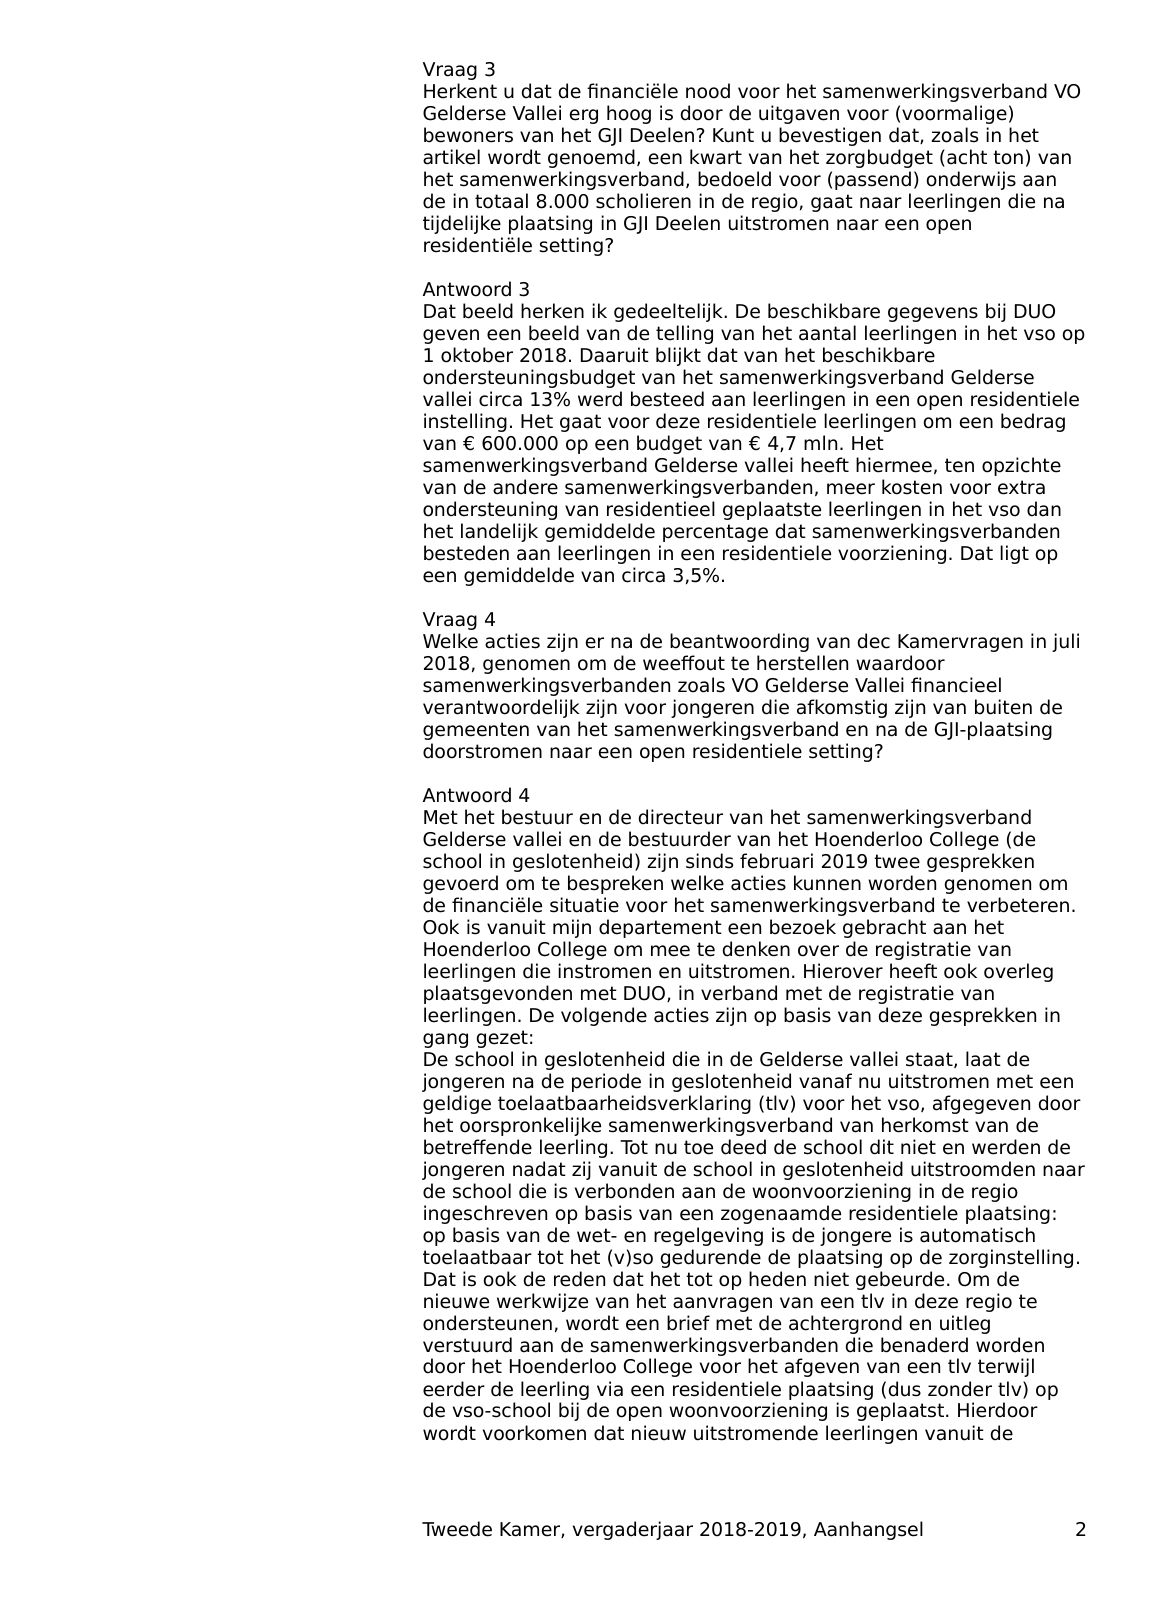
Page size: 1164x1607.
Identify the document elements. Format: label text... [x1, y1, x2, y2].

text Dat beeld herken ik gedeeltelijk. De beschikbare gegevens bij DUO geven een beeld van de telling van het aantal leerlingen in het vso op 1 oktober 2018. Daaruit blijkt dat van het beschikbare ondersteuningsbudget van het samenwerkingsverband Gelderse vallei circa 13% werd besteed aan leerlingen in een open residentiele instelling. Het gaat voor deze residentiele leerlingen om een bedrag van € 600.000 op een budget van € 4,7 mln. Het samenwerkingsverband Gelderse vallei heeft hiermee, ten opzichte van de andere samenwerkingsverbanden, meer kosten voor extra ondersteuning van residentieel geplaatste leerlingen in het vso dan het landelijk gemiddelde percentage dat samenwerkingsverbanden besteden aan leerlingen in een residentiele voorziening. Dat ligt op een gemiddelde van circa 3,5%. [422, 301, 1087, 587]
text Welke acties zijn er na de beantwoording van dec Kamervragen in juli 2018, genomen om de weeffout te herstellen waardoor samenwerkingsverbanden zoals VO Gelderse Vallei financieel verantwoordelijk zijn voor jongeren die afkomstig zijn van buiten de gemeenten van het samenwerkingsverband en na de GJI-plaatsing doorstromen naar een open residentiele setting? [422, 631, 1087, 763]
text Herkent u dat de financiële nood voor het samenwerkingsverband VO Gelderse Vallei erg hoog is door de uitgaven voor (voormalige) bewoners van het GJI Deelen? Kunt u bevestigen dat, zoals in het artikel wordt genoemd, een kwart van het zorgbudget (acht ton) van het samenwerkingsverband, bedoeld voor (passend) onderwijs aan de in totaal 8.000 scholieren in de regio, gaat naar leerlingen die na tijdelijke plaatsing in GJI Deelen uitstromen naar een open residentiële setting? [422, 81, 1087, 257]
text Vraag 3 [422, 59, 1087, 81]
text De school in geslotenheid die in de Gelderse vallei staat, laat de jongeren na de periode in geslotenheid vanaf nu uitstromen met een geldige toelaatbaarheidsverklaring (tlv) voor het vso, afgegeven door het oorspronkelijke samenwerkingsverband van herkomst van de betreffende leerling. Tot nu toe deed de school dit niet en werden de jongeren nadat zij vanuit de school in geslotenheid uitstroomden naar de school die is verbonden aan de woonvoorziening in de regio ingeschreven op basis van een zogenaamde residentiele plaatsing: op basis van de wet- en regelgeving is de jongere is automatisch toelaatbaar tot het (v)so gedurende de plaatsing op de zorginstelling. Dat is ook de reden dat het tot op heden niet gebeurde. Om de nieuwe werkwijze van het aanvragen van een tlv in deze regio te ondersteunen, wordt een brief met de achtergrond en uitleg verstuurd aan de samenwerkingsverbanden die benaderd worden door het Hoenderloo College voor het afgeven van een tlv terwijl eerder de leerling via een residentiele plaatsing (dus zonder tlv) op de vso-school bij de open woonvoorziening is geplaatst. Hierdoor wordt voorkomen dat nieuw uitstromende leerlingen vanuit de [422, 1049, 1087, 1444]
text Antwoord 4 [422, 785, 1087, 807]
text Antwoord 3 [422, 279, 1087, 301]
text Met het bestuur en de directeur van het samenwerkingsverband Gelderse vallei en de bestuurder van het Hoenderloo College (de school in geslotenheid) zijn sinds februari 2019 twee gesprekken gevoerd om te bespreken welke acties kunnen worden genomen om de financiële situatie voor het samenwerkingsverband te verbeteren. Ook is vanuit mijn departement een bezoek gebracht aan het Hoenderloo College om mee te denken over de registratie van leerlingen die instromen en uitstromen. Hierover heeft ook overleg plaatsgevonden met DUO, in verband met de registratie van leerlingen. De volgende acties zijn op basis van deze gesprekken in gang gezet: [422, 807, 1087, 1049]
text Vraag 4 [422, 609, 1087, 631]
